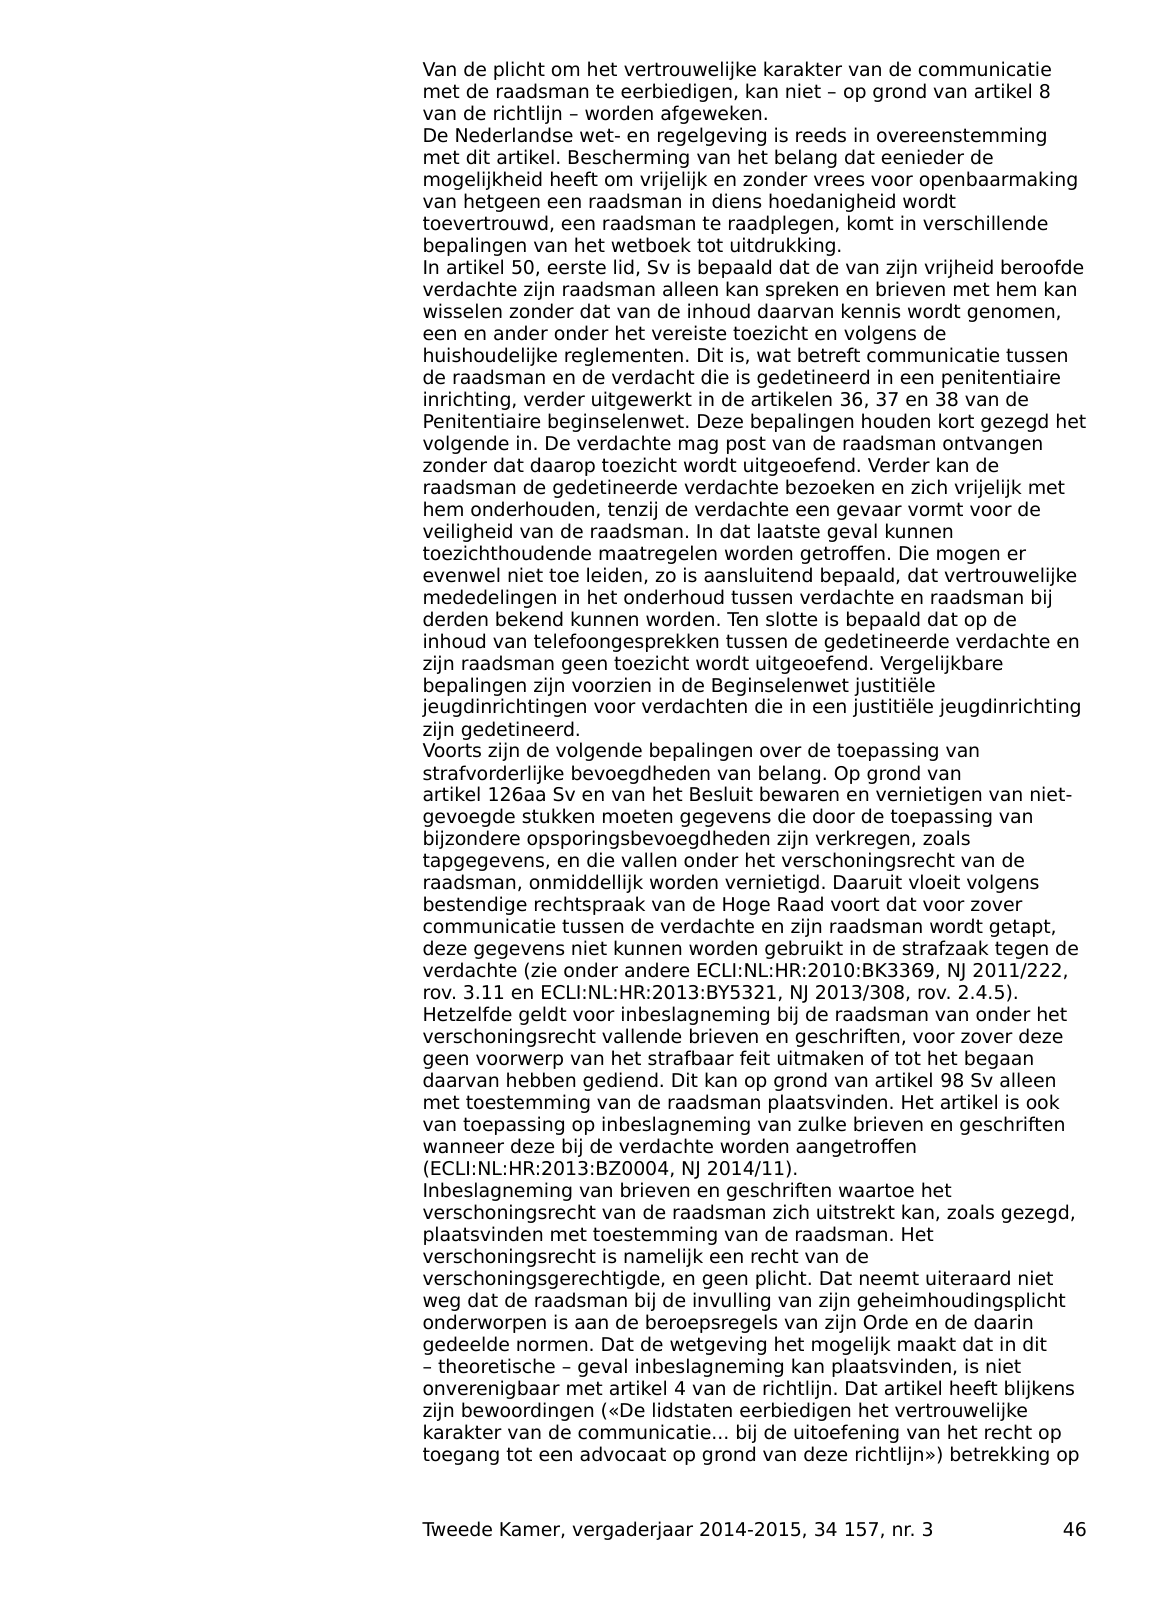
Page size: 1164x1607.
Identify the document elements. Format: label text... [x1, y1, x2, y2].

text De Nederlandse wet- en regelgeving is reeds in overeenstemming met dit artikel. Bescherming van het belang dat eenieder de mogelijkheid heeft om vrijelijk en zonder vrees voor openbaarmaking van hetgeen een raadsman in diens hoedanigheid wordt toevertrouwd, een raadsman te raadplegen, komt in verschillende bepalingen van het wetboek tot uitdrukking. [422, 125, 1087, 257]
text Van de plicht om het vertrouwelijke karakter van de communicatie met de raadsman te eerbiedigen, kan niet – op grond van artikel 8 van de richtlijn – worden afgeweken. [422, 59, 1087, 125]
text Inbeslagneming van brieven en geschriften waartoe het verschoningsrecht van de raadsman zich uitstrekt kan, zoals gezegd, plaatsvinden met toestemming van de raadsman. Het verschoningsrecht is namelijk een recht van de verschoningsgerechtigde, en geen plicht. Dat neemt uiteraard niet weg dat de raadsman bij de invulling van zijn geheimhoudingsplicht onderworpen is aan de beroepsregels van zijn Orde en de daarin gedeelde normen. Dat de wetgeving het mogelijk maakt dat in dit – theoretische – geval inbeslagneming kan plaatsvinden, is niet onverenigbaar met artikel 4 van de richtlijn. Dat artikel heeft blijkens zijn bewoordingen («De lidstaten eerbiedigen het vertrouwelijke karakter van de communicatie... bij de uitoefening van het recht op toegang tot een advocaat op grond van deze richtlijn») betrekking op [422, 1180, 1087, 1466]
text Voorts zijn de volgende bepalingen over de toepassing van strafvorderlijke bevoegdheden van belang. Op grond van artikel 126aa Sv en van het Besluit bewaren en vernietigen van niet-gevoegde stukken moeten gegevens die door de toepassing van bijzondere opsporingsbevoegdheden zijn verkregen, zoals tapgegevens, en die vallen onder het verschoningsrecht van de raadsman, onmiddellijk worden vernietigd. Daaruit vloeit volgens bestendige rechtspraak van de Hoge Raad voort dat voor zover communicatie tussen de verdachte en zijn raadsman wordt getapt, deze gegevens niet kunnen worden gebruikt in de strafzaak tegen de verdachte (zie onder andere ECLI:NL:HR:2010:BK3369, NJ 2011/222, rov. 3.11 en ECLI:NL:HR:2013:BY5321, NJ 2013/308, rov. 2.4.5). [422, 740, 1087, 1004]
text Hetzelfde geldt voor inbeslagneming bij de raadsman van onder het verschoningsrecht vallende brieven en geschriften, voor zover deze geen voorwerp van het strafbaar feit uitmaken of tot het begaan daarvan hebben gediend. Dit kan op grond van artikel 98 Sv alleen met toestemming van de raadsman plaatsvinden. Het artikel is ook van toepassing op inbeslagneming van zulke brieven en geschriften wanneer deze bij de verdachte worden aangetroffen (ECLI:NL:HR:2013:BZ0004, NJ 2014/11). [422, 1004, 1087, 1180]
text In artikel 50, eerste lid, Sv is bepaald dat de van zijn vrijheid beroofde verdachte zijn raadsman alleen kan spreken en brieven met hem kan wisselen zonder dat van de inhoud daarvan kennis wordt genomen, een en ander onder het vereiste toezicht en volgens de huishoudelijke reglementen. Dit is, wat betreft communicatie tussen de raadsman en de verdacht die is gedetineerd in een penitentiaire inrichting, verder uitgewerkt in de artikelen 36, 37 en 38 van de Penitentiaire beginselenwet. Deze bepalingen houden kort gezegd het volgende in. De verdachte mag post van de raadsman ontvangen zonder dat daarop toezicht wordt uitgeoefend. Verder kan de raadsman de gedetineerde verdachte bezoeken en zich vrijelijk met hem onderhouden, tenzij de verdachte een gevaar vormt voor de veiligheid van de raadsman. In dat laatste geval kunnen toezichthoudende maatregelen worden getroffen. Die mogen er evenwel niet toe leiden, zo is aansluitend bepaald, dat vertrouwelijke mededelingen in het onderhoud tussen verdachte en raadsman bij derden bekend kunnen worden. Ten slotte is bepaald dat op de inhoud van telefoongesprekken tussen de gedetineerde verdachte en zijn raadsman geen toezicht wordt uitgeoefend. Vergelijkbare bepalingen zijn voorzien in de Beginselenwet justitiële jeugdinrichtingen voor verdachten die in een justitiële jeugdinrichting zijn gedetineerd. [422, 257, 1087, 740]
